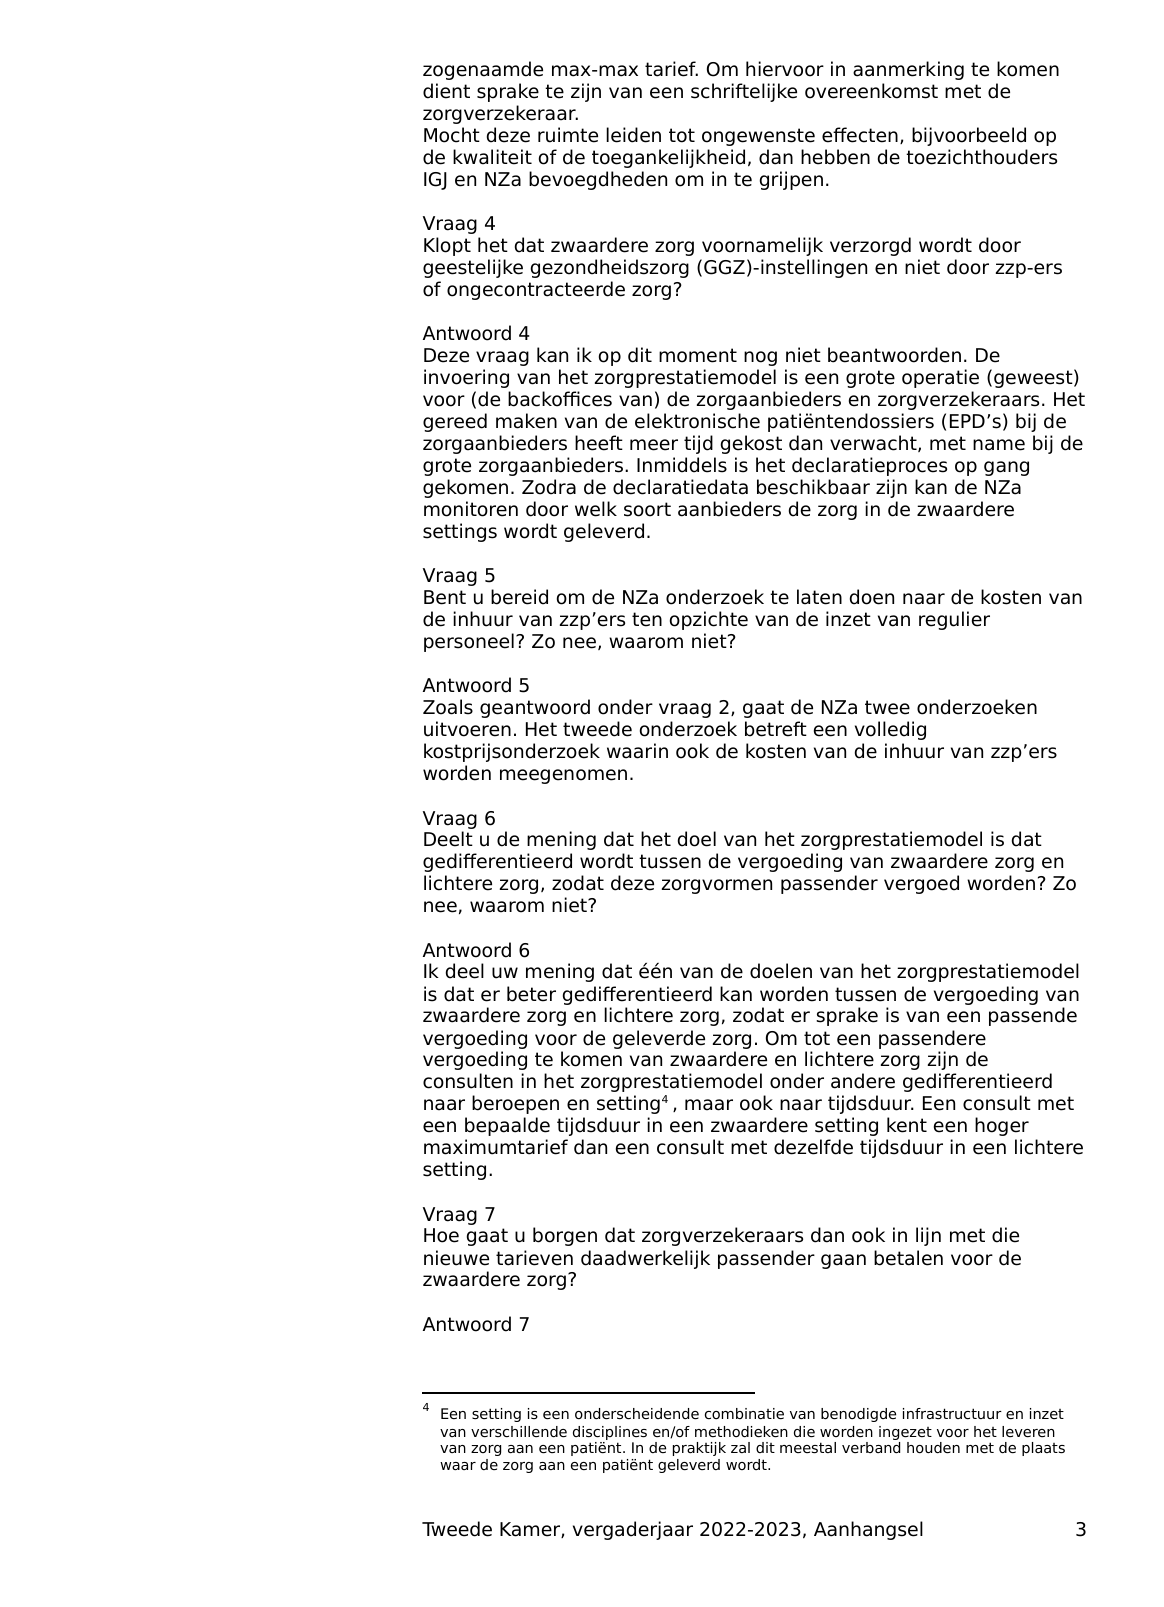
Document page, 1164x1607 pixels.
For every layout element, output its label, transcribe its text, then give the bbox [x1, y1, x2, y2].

text Vraag 4 [422, 213, 1087, 235]
text Een setting is een onderscheidende combinatie van benodigde infrastructuur en inzet van verschillende disciplines en/of methodieken die worden ingezet voor het leveren van zorg aan een patiënt. In de praktijk zal dit meestal verband houden met de plaats waar de zorg aan een patiënt geleverd wordt. [422, 1402, 1087, 1474]
text Hoe gaat u borgen dat zorgverzekeraars dan ook in lijn met die nieuwe tarieven daadwerkelijk passender gaan betalen voor de zwaardere zorg? [422, 1225, 1087, 1291]
text Vraag 6 [422, 807, 1087, 829]
text Vraag 5 [422, 565, 1087, 587]
text Zoals geantwoord onder vraag 2, gaat de NZa twee onderzoeken uitvoeren. Het tweede onderzoek betreft een volledig kostprijsonderzoek waarin ook de kosten van de inhuur van zzp’ers worden meegenomen. [422, 697, 1087, 785]
text Ik deel uw mening dat één van de doelen van het zorgprestatiemodel is dat er beter gedifferentieerd kan worden tussen de vergoeding van zwaardere zorg en lichtere zorg, zodat er sprake is van een passende vergoeding voor de geleverde zorg. Om tot een passendere vergoeding te komen van zwaardere en lichtere zorg zijn de consulten in het zorgprestatiemodel onder andere gedifferentieerd naar beroepen en setting, maar ook naar tijdsduur. Een consult met een bepaalde tijdsduur in een zwaardere setting kent een hoger maximumtarief dan een consult met dezelfde tijdsduur in een lichtere setting. [422, 961, 1087, 1181]
text Antwoord 6 [422, 939, 1087, 961]
text zogenaamde max-max tarief. Om hiervoor in aanmerking te komen dient sprake te zijn van een schriftelijke overeenkomst met de zorgverzekeraar. [422, 59, 1087, 125]
text Mocht deze ruimte leiden tot ongewenste effecten, bijvoorbeeld op de kwaliteit of de toegankelijkheid, dan hebben de toezichthouders IGJ en NZa bevoegdheden om in te grijpen. [422, 125, 1087, 191]
text Deelt u de mening dat het doel van het zorgprestatiemodel is dat gedifferentieerd wordt tussen de vergoeding van zwaardere zorg en lichtere zorg, zodat deze zorgvormen passender vergoed worden? Zo nee, waarom niet? [422, 829, 1087, 917]
text Deze vraag kan ik op dit moment nog niet beantwoorden. De invoering van het zorgprestatiemodel is een grote operatie (geweest) voor (de backoffices van) de zorgaanbieders en zorgverzekeraars. Het gereed maken van de elektronische patiëntendossiers (EPD’s) bij de zorgaanbieders heeft meer tijd gekost dan verwacht, met name bij de grote zorgaanbieders. Inmiddels is het declaratieproces op gang gekomen. Zodra de declaratiedata beschikbaar zijn kan de NZa monitoren door welk soort aanbieders de zorg in de zwaardere settings wordt geleverd. [422, 345, 1087, 543]
text Bent u bereid om de NZa onderzoek te laten doen naar de kosten van de inhuur van zzp’ers ten opzichte van de inzet van regulier personeel? Zo nee, waarom niet? [422, 587, 1087, 653]
text Klopt het dat zwaardere zorg voornamelijk verzorgd wordt door geestelijke gezondheidszorg (GGZ)-instellingen en niet door zzp-ers of ongecontracteerde zorg? [422, 235, 1087, 301]
text Antwoord 4 [422, 323, 1087, 345]
text Antwoord 7 [422, 1313, 1087, 1336]
text Antwoord 5 [422, 675, 1087, 697]
text Vraag 7 [422, 1203, 1087, 1225]
